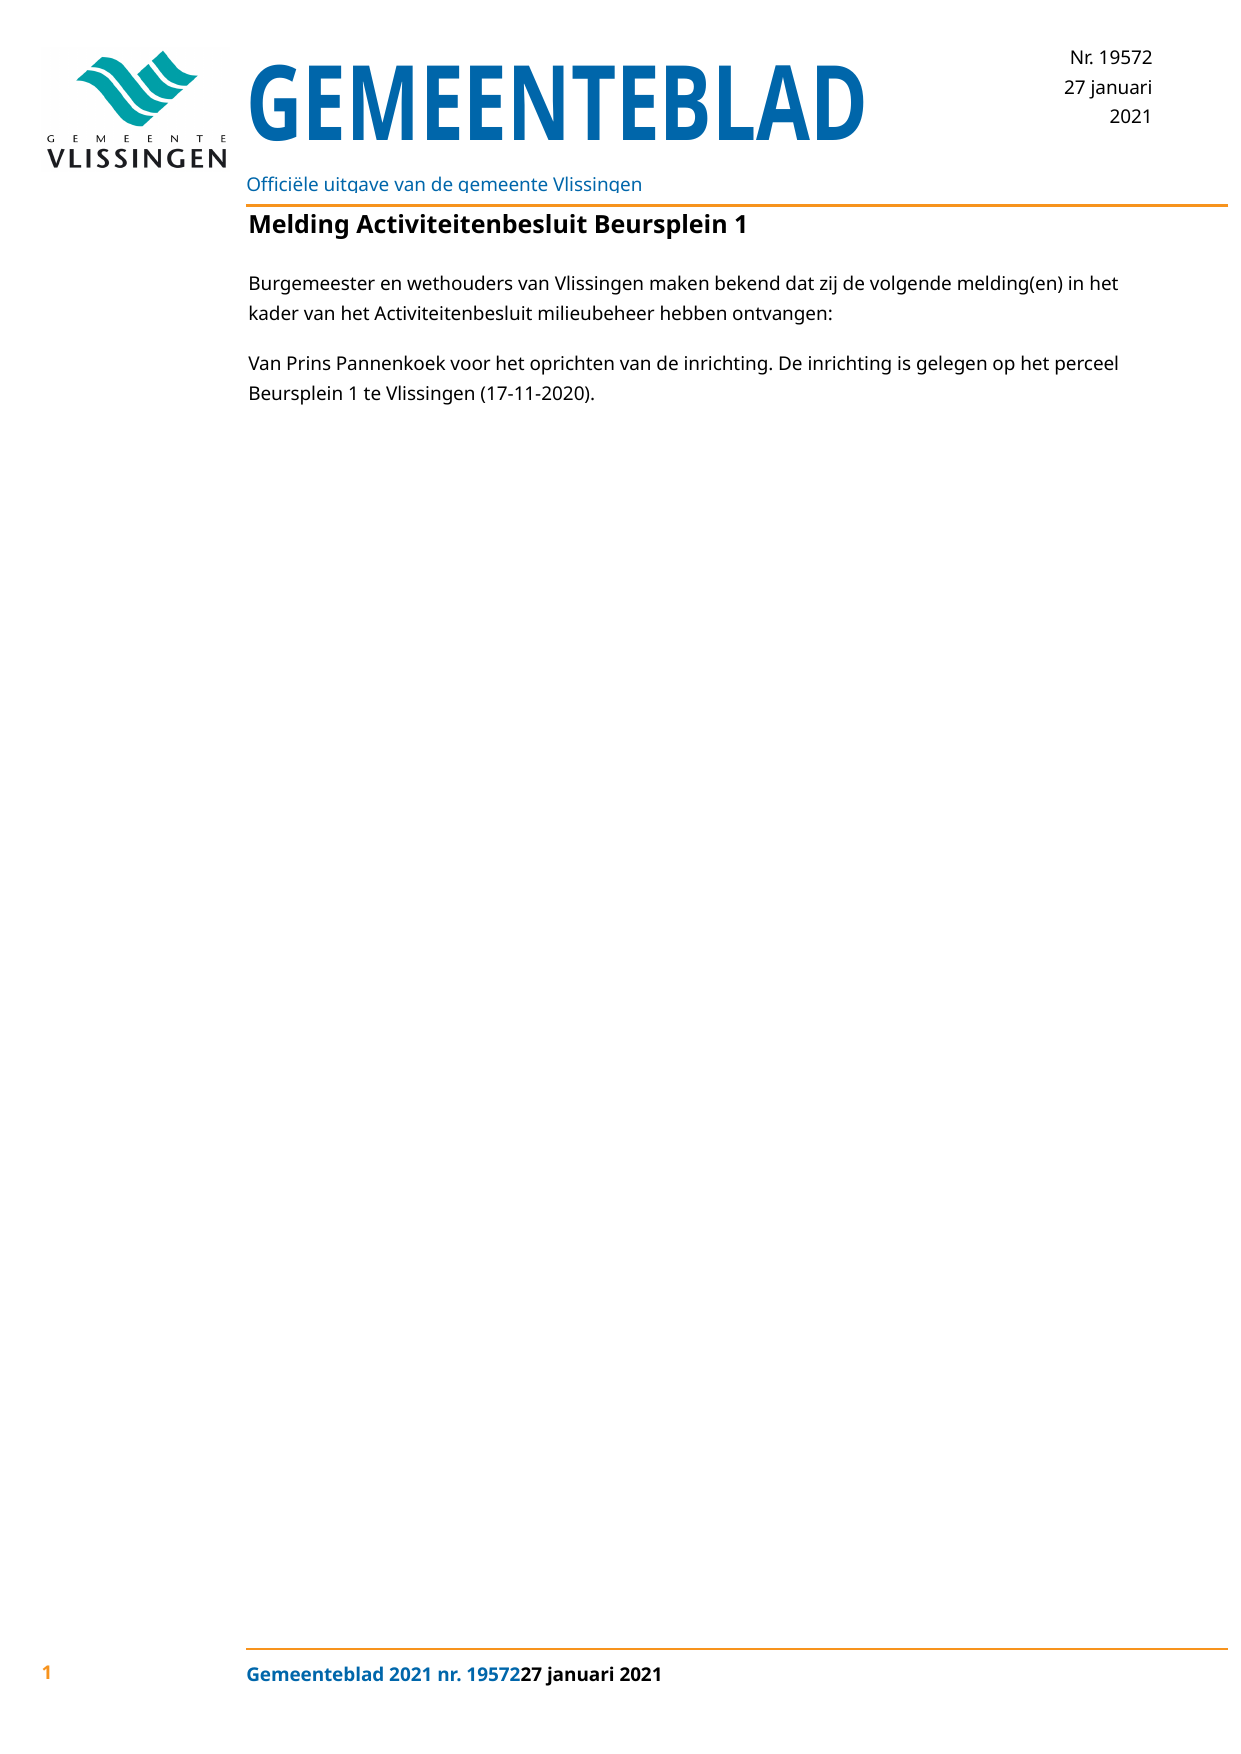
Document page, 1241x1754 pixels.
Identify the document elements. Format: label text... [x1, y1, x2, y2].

picture [41, 47, 231, 172]
text Van Prins Pannenkoek voor het oprichten van de inrichting. De inrichting is gelegen op het perceel Beursplein 1 te Vlissingen (17-11-2020). [248, 350, 1152, 406]
text Melding Activiteitenbesluit Beursplein 1 [248, 207, 1152, 241]
text Burgemeester en wethouders van Vlissingen maken bekend dat zij de volgende melding(en) in het kader van het Activiteitenbesluit milieubeheer hebben ontvangen: [248, 270, 1152, 326]
